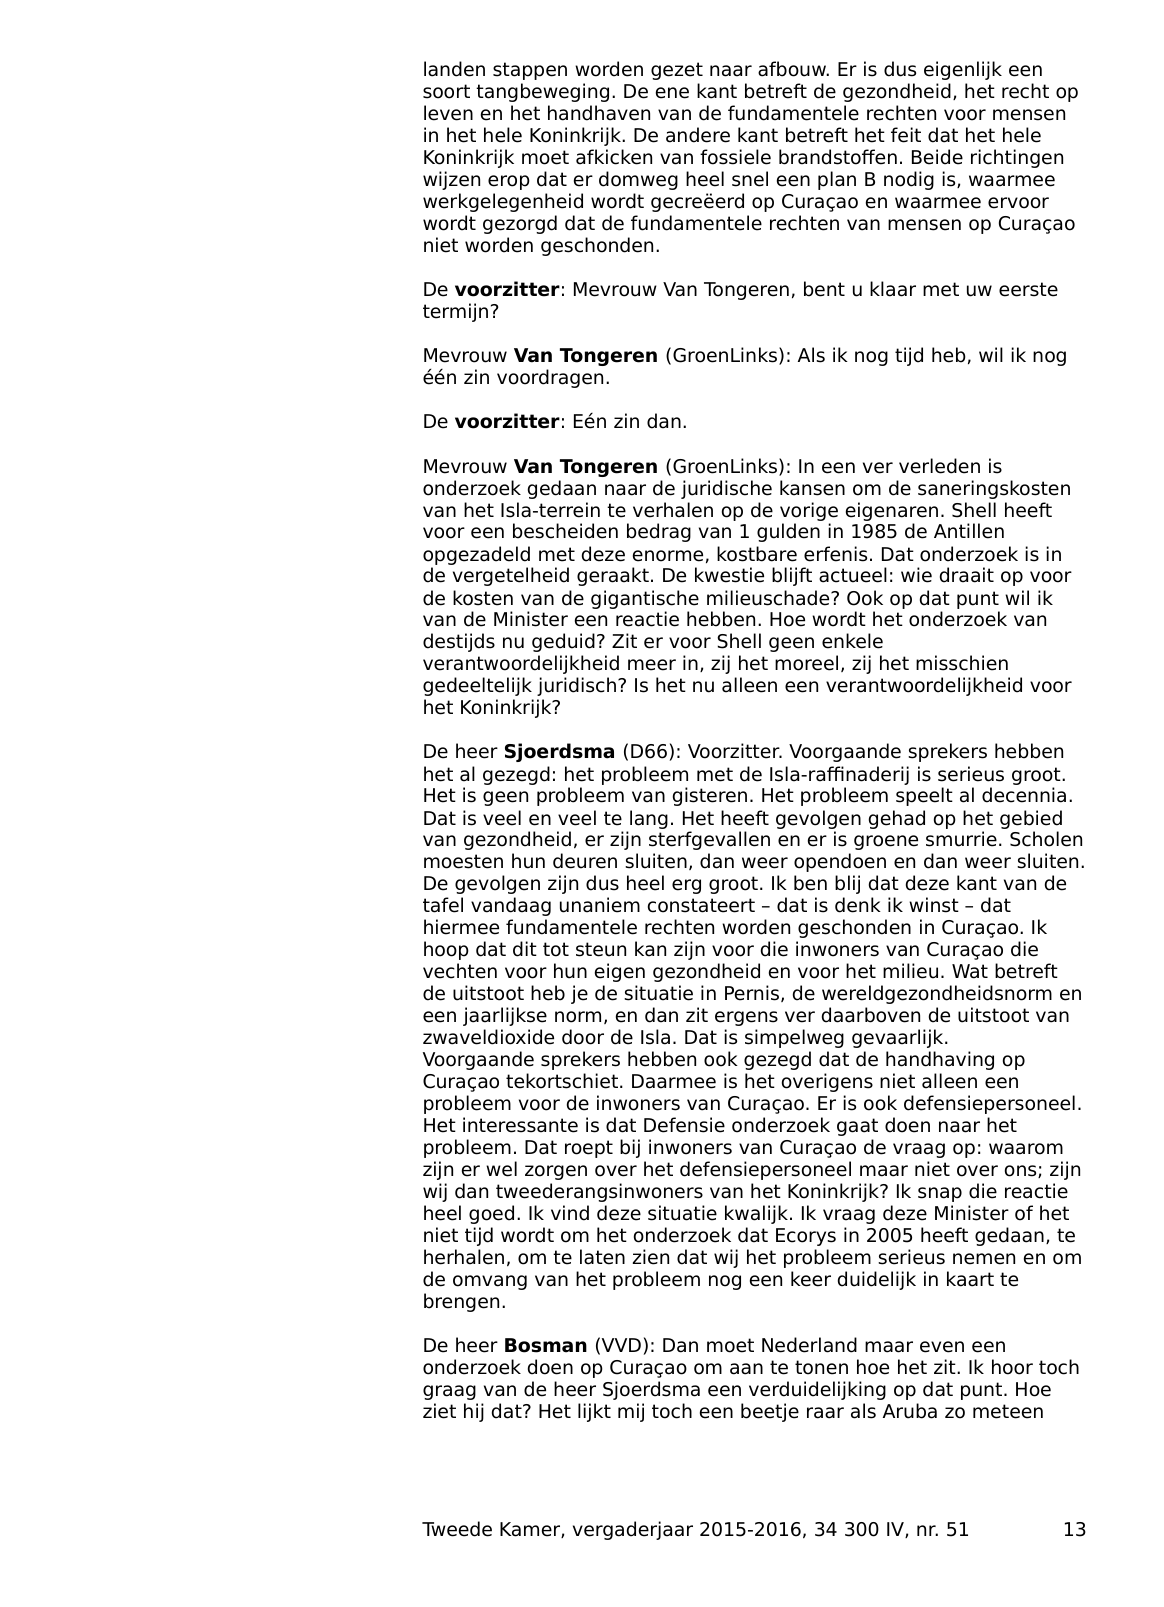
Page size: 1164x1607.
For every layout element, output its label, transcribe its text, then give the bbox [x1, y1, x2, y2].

text Mevrouw Van Tongeren (GroenLinks): In een ver verleden is onderzoek gedaan naar de juridische kansen om de saneringskosten van het Isla-terrein te verhalen op de vorige eigenaren. Shell heeft voor een bescheiden bedrag van 1 gulden in 1985 de Antillen opgezadeld met deze enorme, kostbare erfenis. Dat onderzoek is in de vergetelheid geraakt. De kwestie blijft actueel: wie draait op voor de kosten van de gigantische milieuschade? Ook op dat punt wil ik van de Minister een reactie hebben. Hoe wordt het onderzoek van destijds nu geduid? Zit er voor Shell geen enkele verantwoordelijkheid meer in, zij het moreel, zij het misschien gedeeltelijk juridisch? Is het nu alleen een verantwoordelijkheid voor het Koninkrijk? [422, 456, 1087, 719]
text De voorzitter: Mevrouw Van Tongeren, bent u klaar met uw eerste termijn? [422, 279, 1087, 323]
text De heer Bosman (VVD): Dan moet Nederland maar even een onderzoek doen op Curaçao om aan te tonen hoe het zit. Ik hoor toch graag van de heer Sjoerdsma een verduidelijking op dat punt. Hoe ziet hij dat? Het lijkt mij toch een beetje raar als Aruba zo meteen [422, 1335, 1087, 1423]
text Mevrouw Van Tongeren (GroenLinks): Als ik nog tijd heb, wil ik nog één zin voordragen. [422, 345, 1087, 389]
text De heer Sjoerdsma (D66): Voorzitter. Voorgaande sprekers hebben het al gezegd: het probleem met de Isla-raffinaderij is serieus groot. Het is geen probleem van gisteren. Het probleem speelt al decennia. Dat is veel en veel te lang. Het heeft gevolgen gehad op het gebied van gezondheid, er zijn sterfgevallen en er is groene smurrie. Scholen moesten hun deuren sluiten, dan weer opendoen en dan weer sluiten. De gevolgen zijn dus heel erg groot. Ik ben blij dat deze kant van de tafel vandaag unaniem constateert – dat is denk ik winst – dat hiermee fundamentele rechten worden geschonden in Curaçao. Ik hoop dat dit tot steun kan zijn voor die inwoners van Curaçao die vechten voor hun eigen gezondheid en voor het milieu. Wat betreft de uitstoot heb je de situatie in Pernis, de wereldgezondheidsnorm en een jaarlijkse norm, en dan zit ergens ver daarboven de uitstoot van zwaveldioxide door de Isla. Dat is simpelweg gevaarlijk. [422, 741, 1087, 1049]
text landen stappen worden gezet naar afbouw. Er is dus eigenlijk een soort tangbeweging. De ene kant betreft de gezondheid, het recht op leven en het handhaven van de fundamentele rechten voor mensen in het hele Koninkrijk. De andere kant betreft het feit dat het hele Koninkrijk moet afkicken van fossiele brandstoffen. Beide richtingen wijzen erop dat er domweg heel snel een plan B nodig is, waarmee werkgelegenheid wordt gecreëerd op Curaçao en waarmee ervoor wordt gezorgd dat de fundamentele rechten van mensen op Curaçao niet worden geschonden. [422, 59, 1087, 257]
text De voorzitter: Eén zin dan. [422, 411, 1087, 433]
text Voorgaande sprekers hebben ook gezegd dat de handhaving op Curaçao tekortschiet. Daarmee is het overigens niet alleen een probleem voor de inwoners van Curaçao. Er is ook defensiepersoneel. Het interessante is dat Defensie onderzoek gaat doen naar het probleem. Dat roept bij inwoners van Curaçao de vraag op: waarom zijn er wel zorgen over het defensiepersoneel maar niet over ons; zijn wij dan tweederangsinwoners van het Koninkrijk? Ik snap die reactie heel goed. Ik vind deze situatie kwalijk. Ik vraag deze Minister of het niet tijd wordt om het onderzoek dat Ecorys in 2005 heeft gedaan, te herhalen, om te laten zien dat wij het probleem serieus nemen en om de omvang van het probleem nog een keer duidelijk in kaart te brengen. [422, 1049, 1087, 1313]
